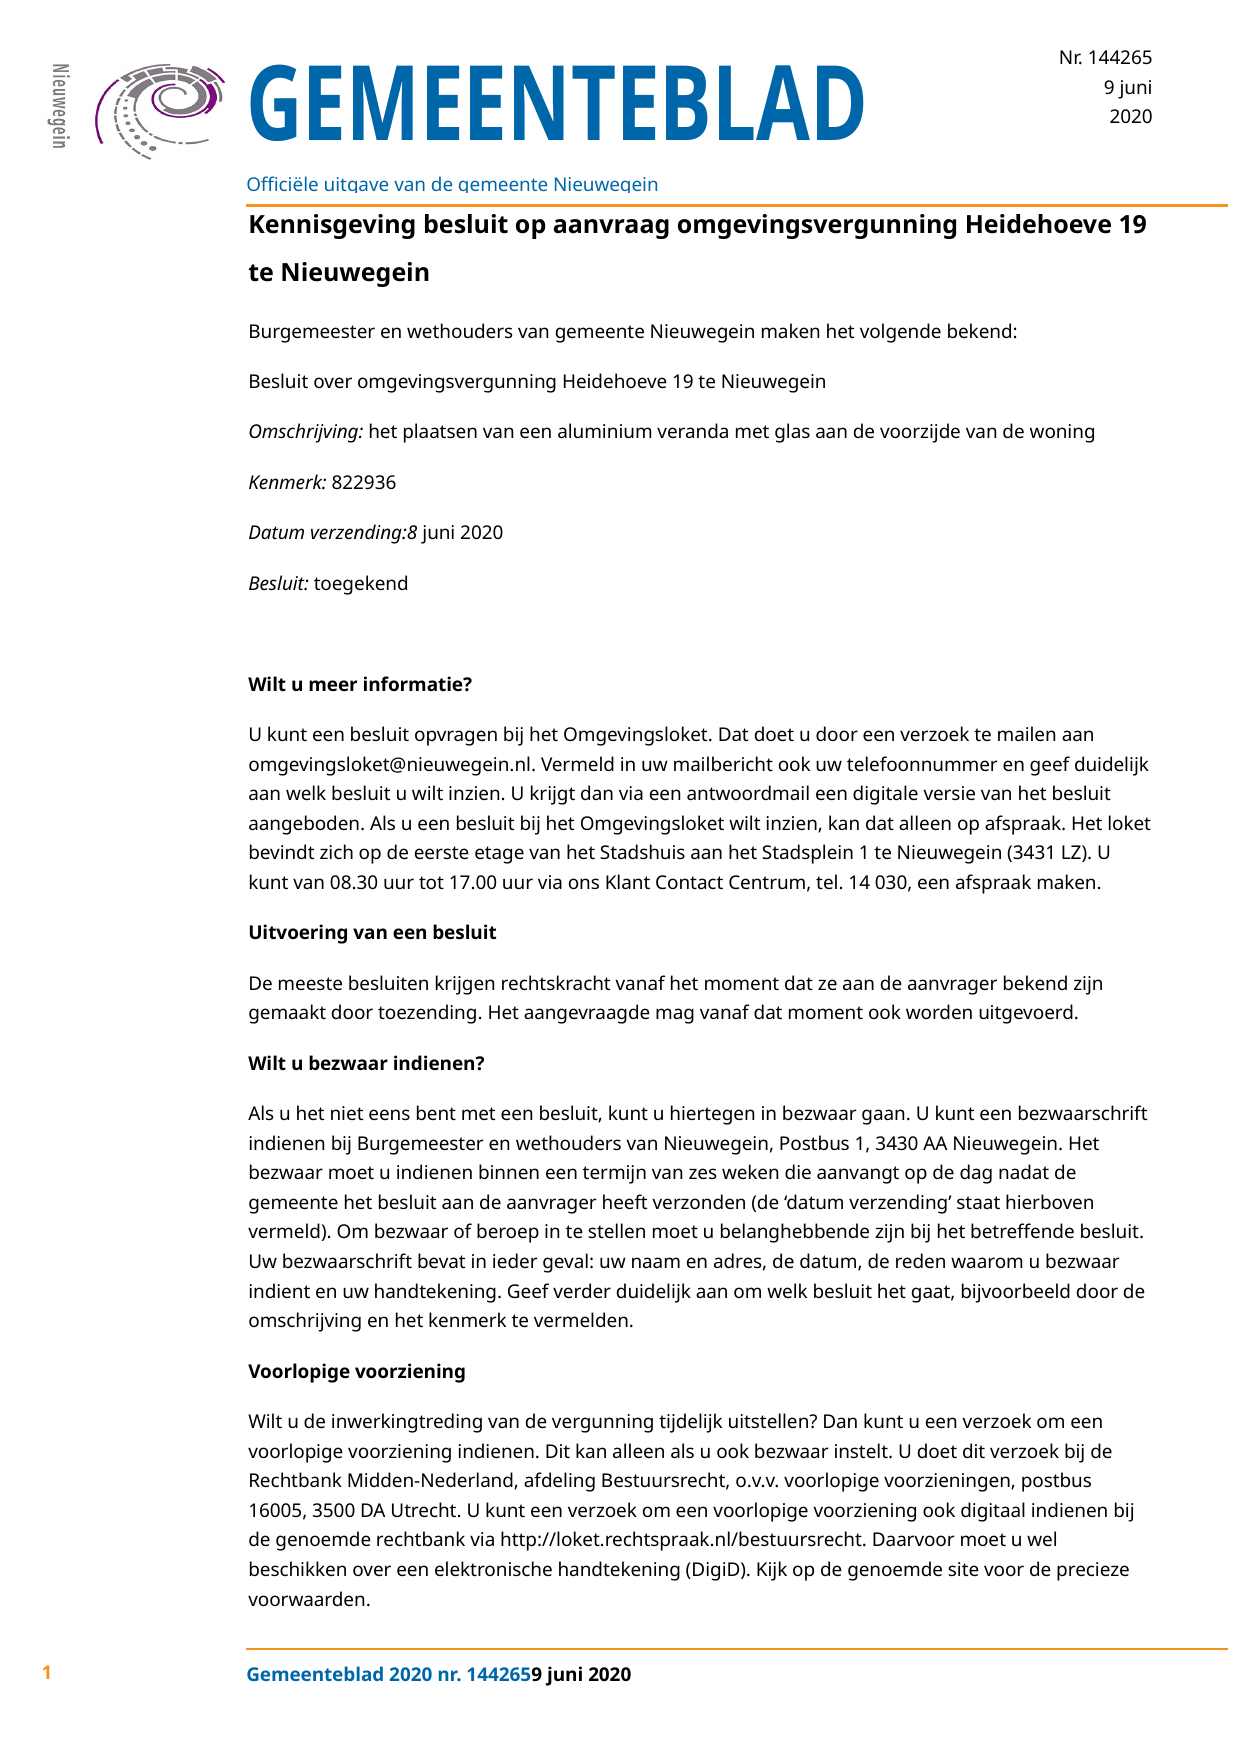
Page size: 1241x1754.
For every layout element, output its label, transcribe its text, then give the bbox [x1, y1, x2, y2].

text Besluit: toegekend [248, 570, 1152, 596]
text Burgemeester en wethouders van gemeente Nieuwegein maken het volgende bekend: [248, 318, 1152, 344]
text Kenmerk: 822936 [248, 469, 1152, 495]
text Wilt u meer informatie? [248, 671, 1152, 697]
text Kennisgeving besluit op aanvraag omgevingsvergunning Heidehoeve 19 te Nieuwegein [248, 207, 1152, 288]
text Wilt u bezwaar indienen? [248, 1050, 1152, 1076]
picture [41, 47, 231, 172]
text Wilt u de inwerkingtreding van de vergunning tijdelijk uitstellen? Dan kunt u een verzoek om een voorlopige voorziening indienen. Dit kan alleen als u ook bezwaar instelt. U doet dit verzoek bij de Rechtbank Midden-Nederland, afdeling Bestuursrecht, o.v.v. voorlopige voorzieningen, postbus 16005, 3500 DA Utrecht. U kunt een verzoek om een voorlopige voorziening ook digitaal indienen bij de genoemde rechtbank via http://loket.rechtspraak.nl/bestuursrecht. Daarvoor moet u wel beschikken over een elektronische handtekening (DigiD). Kijk op de genoemde site voor de precieze voorwaarden. [248, 1408, 1152, 1612]
text Datum verzending:8 juni 2020 [248, 519, 1152, 545]
text De meeste besluiten krijgen rechtskracht vanaf het moment dat ze aan de aanvrager bekend zijn gemaakt door toezending. Het aangevraagde mag vanaf dat moment ook worden uitgevoerd. [248, 970, 1152, 1025]
text U kunt een besluit opvragen bij het Omgevingsloket. Dat doet u door een verzoek te mailen aan omgevingsloket@nieuwegein.nl. Vermeld in uw mailbericht ook uw telefoonnummer en geef duidelijk aan welk besluit u wilt inzien. U krijgt dan via een antwoordmail een digitale versie van het besluit aangeboden. Als u een besluit bij het Omgevingsloket wilt inzien, kan dat alleen op afspraak. Het loket bevindt zich op de eerste etage van het Stadshuis aan het Stadsplein 1 te Nieuwegein (3431 LZ). U kunt van 08.30 uur tot 17.00 uur via ons Klant Contact Centrum, tel. 14 030, een afspraak maken. [248, 721, 1152, 895]
text Omschrijving: het plaatsen van een aluminium veranda met glas aan de voorzijde van de woning [248, 419, 1152, 444]
text Voorlopige voorziening [248, 1358, 1152, 1384]
text Uitvoering van een besluit [248, 919, 1152, 945]
text Als u het niet eens bent met een besluit, kunt u hiertegen in bezwaar gaan. U kunt een bezwaarschrift indienen bij Burgemeester en wethouders van Nieuwegein, Postbus 1, 3430 AA Nieuwegein. Het bezwaar moet u indienen binnen een termijn van zes weken die aanvangt op de dag nadat de gemeente het besluit aan de aanvrager heeft verzonden (de ‘datum verzending’ staat hierboven vermeld). Om bezwaar of beroep in te stellen moet u belanghebbende zijn bij het betreffende besluit. Uw bezwaarschrift bevat in ieder geval: uw naam en adres, de datum, de reden waarom u bezwaar indient en uw handtekening. Geef verder duidelijk aan om welk besluit het gaat, bijvoorbeeld door de omschrijving en het kenmerk te vermelden. [248, 1100, 1152, 1333]
text Besluit over omgevingsvergunning Heidehoeve 19 te Nieuwegein [248, 368, 1152, 394]
